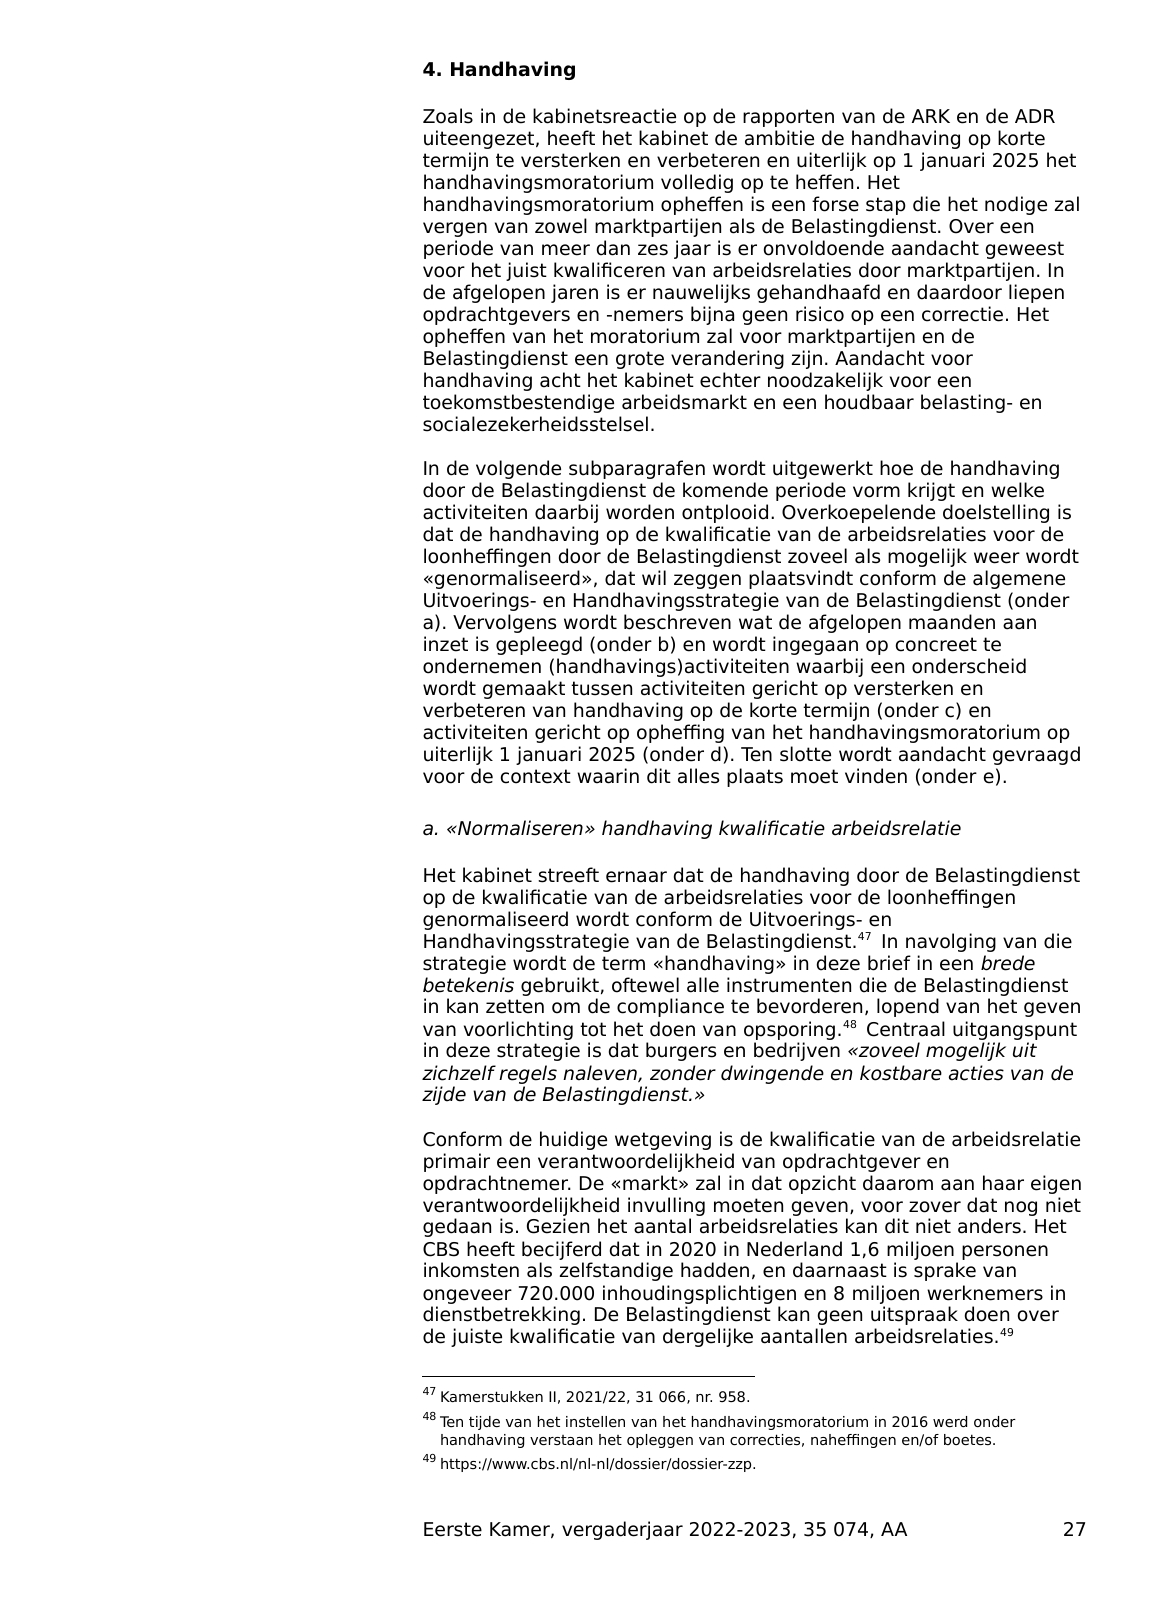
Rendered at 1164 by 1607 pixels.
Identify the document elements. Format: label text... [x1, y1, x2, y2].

text Kamerstukken II, 2021/22, 31 066, nr. 958. [422, 1385, 1087, 1407]
subtitle a. «Normaliseren» handhaving kwalificatie arbeidsrelatie [422, 818, 1087, 839]
text https://www.cbs.nl/nl-nl/dossier/dossier-zzp. [422, 1452, 1087, 1474]
text Conform de huidige wetgeving is de kwalificatie van de arbeidsrelatie primair een verantwoordelijkheid van opdrachtgever en opdrachtnemer. De «markt» zal in dat opzicht daarom aan haar eigen verantwoordelijkheid invulling moeten geven, voor zover dat nog niet gedaan is. Gezien het aantal arbeidsrelaties kan dit niet anders. Het CBS heeft becijferd dat in 2020 in Nederland 1,6 miljoen personen inkomsten als zelfstandige hadden, en daarnaast is sprake van ongeveer 720.000 inhoudingsplichtigen en 8 miljoen werknemers in dienstbetrekking. De Belastingdienst kan geen uitspraak doen over de juiste kwalificatie van dergelijke aantallen arbeidsrelaties. [422, 1128, 1087, 1348]
subtitle 4. Handhaving [422, 59, 1087, 81]
text Het kabinet streeft ernaar dat de handhaving door de Belastingdienst op de kwalificatie van de arbeidsrelaties voor de loonheffingen genormaliseerd wordt conform de Uitvoerings- en Handhavingsstrategie van de Belastingdienst. In navolging van die strategie wordt de term «handhaving» in deze brief in een brede betekenis gebruikt, oftewel alle instrumenten die de Belastingdienst in kan zetten om de compliance te bevorderen, lopend van het geven van voorlichting tot het doen van opsporing. Centraal uitgangspunt in deze strategie is dat burgers en bedrijven «zoveel mogelijk uit zichzelf regels naleven, zonder dwingende en kostbare acties van de zijde van de Belastingdienst.» [422, 864, 1087, 1106]
text In de volgende subparagrafen wordt uitgewerkt hoe de handhaving door de Belastingdienst de komende periode vorm krijgt en welke activiteiten daarbij worden ontplooid. Overkoepelende doelstelling is dat de handhaving op de kwalificatie van de arbeidsrelaties voor de loonheffingen door de Belastingdienst zoveel als mogelijk weer wordt «genormaliseerd», dat wil zeggen plaatsvindt conform de algemene Uitvoerings- en Handhavingsstrategie van de Belastingdienst (onder a). Vervolgens wordt beschreven wat de afgelopen maanden aan inzet is gepleegd (onder b) en wordt ingegaan op concreet te ondernemen (handhavings)activiteiten waarbij een onderscheid wordt gemaakt tussen activiteiten gericht op versterken en verbeteren van handhaving op de korte termijn (onder c) en activiteiten gericht op opheffing van het handhavingsmoratorium op uiterlijk 1 januari 2025 (onder d). Ten slotte wordt aandacht gevraagd voor de context waarin dit alles plaats moet vinden (onder e). [422, 458, 1087, 788]
text Zoals in de kabinetsreactie op de rapporten van de ARK en de ADR uiteengezet, heeft het kabinet de ambitie de handhaving op korte termijn te versterken en verbeteren en uiterlijk op 1 januari 2025 het handhavingsmoratorium volledig op te heffen. Het handhavingsmoratorium opheffen is een forse stap die het nodige zal vergen van zowel marktpartijen als de Belastingdienst. Over een periode van meer dan zes jaar is er onvoldoende aandacht geweest voor het juist kwalificeren van arbeidsrelaties door marktpartijen. In de afgelopen jaren is er nauwelijks gehandhaafd en daardoor liepen opdrachtgevers en -nemers bijna geen risico op een correctie. Het opheffen van het moratorium zal voor marktpartijen en de Belastingdienst een grote verandering zijn. Aandacht voor handhaving acht het kabinet echter noodzakelijk voor een toekomstbestendige arbeidsmarkt en een houdbaar belasting- en socialezekerheidsstelsel. [422, 106, 1087, 436]
text Ten tijde van het instellen van het handhavingsmoratorium in 2016 werd onder handhaving verstaan het opleggen van correcties, naheffingen en/of boetes. [422, 1410, 1087, 1449]
